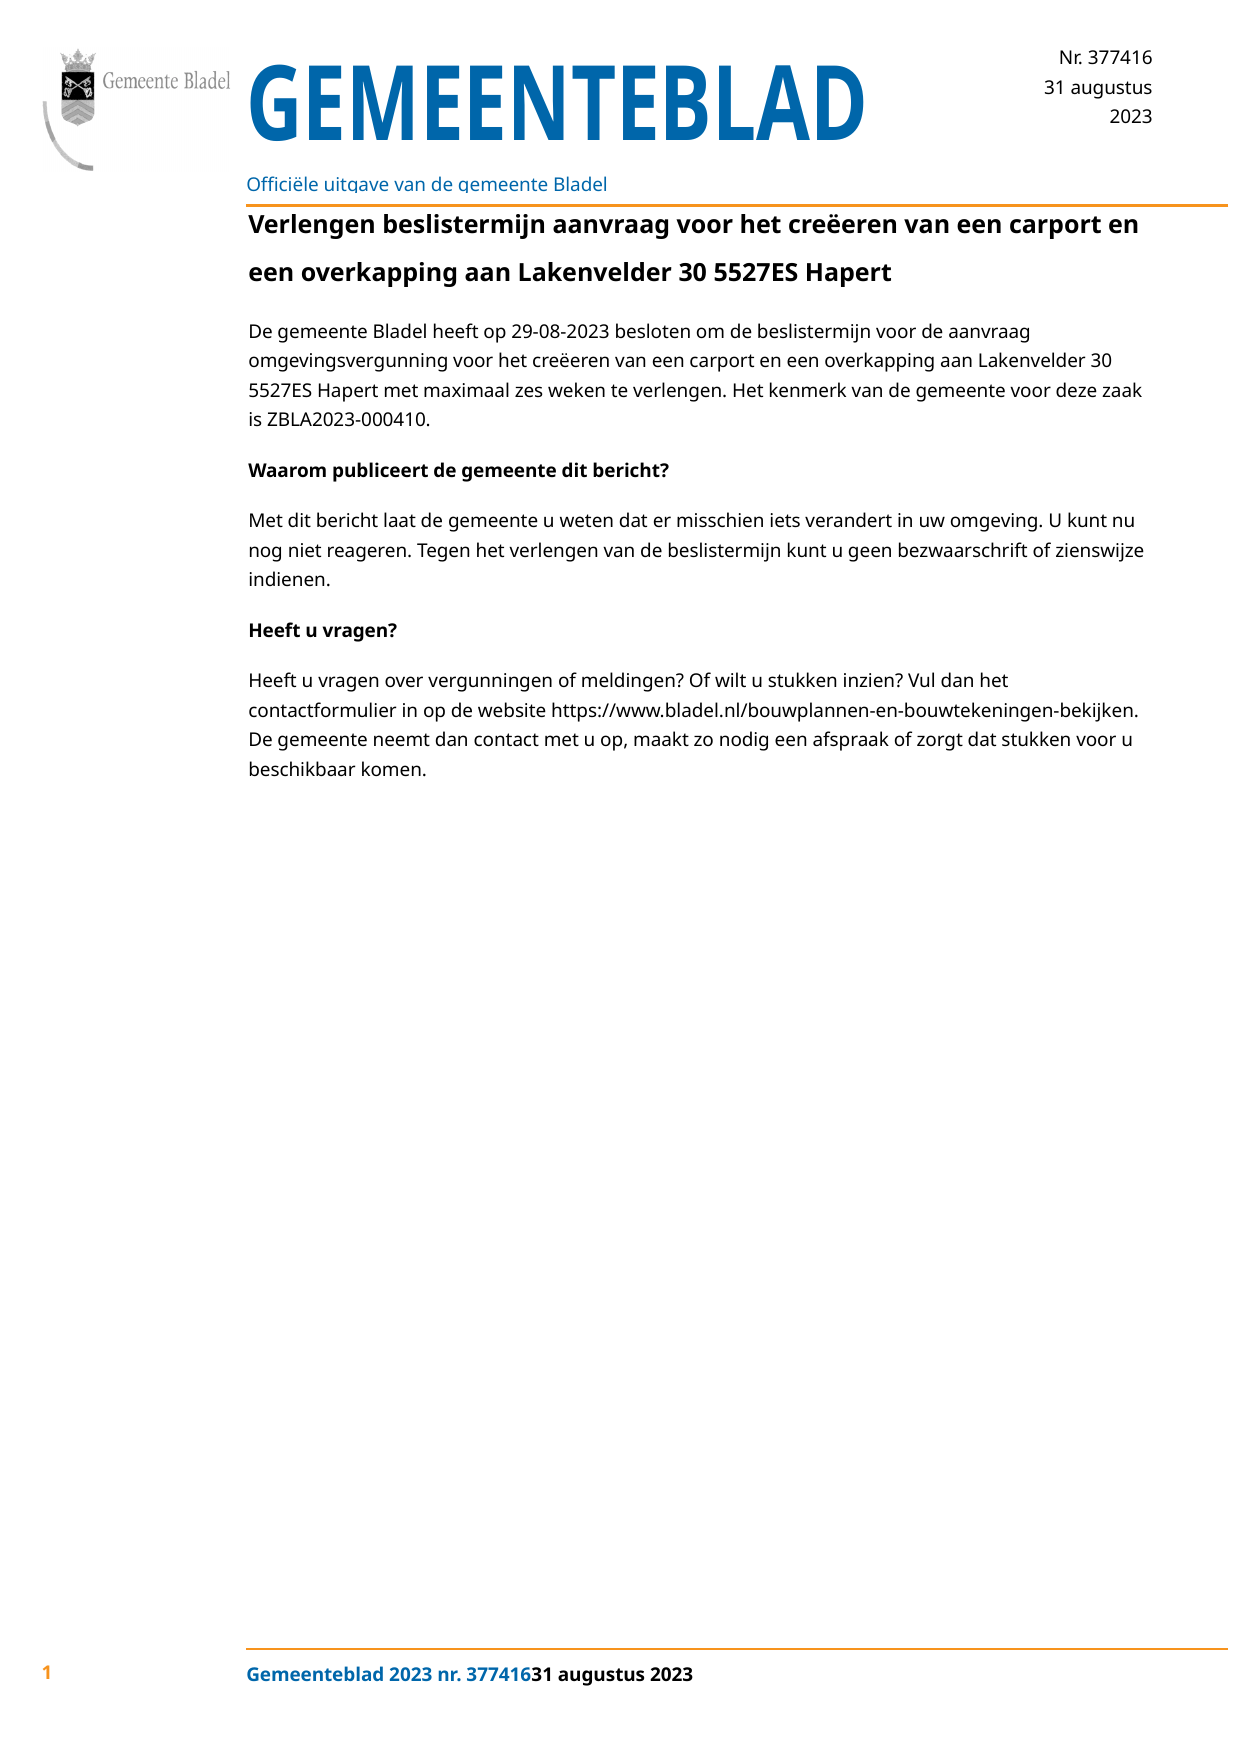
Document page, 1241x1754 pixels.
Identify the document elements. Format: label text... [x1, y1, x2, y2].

text Met dit bericht laat de gemeente u weten dat er misschien iets verandert in uw omgeving. U kunt nu nog niet reageren. Tegen het verlengen van de beslistermijn kunt u geen bezwaarschrift of zienswijze indienen. [248, 507, 1152, 592]
text Heeft u vragen? [248, 617, 1152, 643]
text Heeft u vragen over vergunningen of meldingen? Of wilt u stukken inzien? Vul dan het contactformulier in op de website https://www.bladel.nl/bouwplannen-en-bouwtekeningen-bekijken. De gemeente neemt dan contact met u op, maakt zo nodig een afspraak of zorgt dat stukken voor u beschikbaar komen. [248, 667, 1152, 782]
picture [41, 47, 231, 172]
text Waarom publiceert de gemeente dit bericht? [248, 457, 1152, 483]
text Verlengen beslistermijn aanvraag voor het creëeren van een carport en een overkapping aan Lakenvelder 30 5527ES Hapert [248, 207, 1152, 288]
text De gemeente Bladel heeft op 29-08-2023 besloten om de beslistermijn voor de aanvraag omgevingsvergunning voor het creëeren van een carport en een overkapping aan Lakenvelder 30 5527ES Hapert met maximaal zes weken te verlengen. Het kenmerk van de gemeente voor deze zaak is ZBLA2023-000410. [248, 318, 1152, 432]
